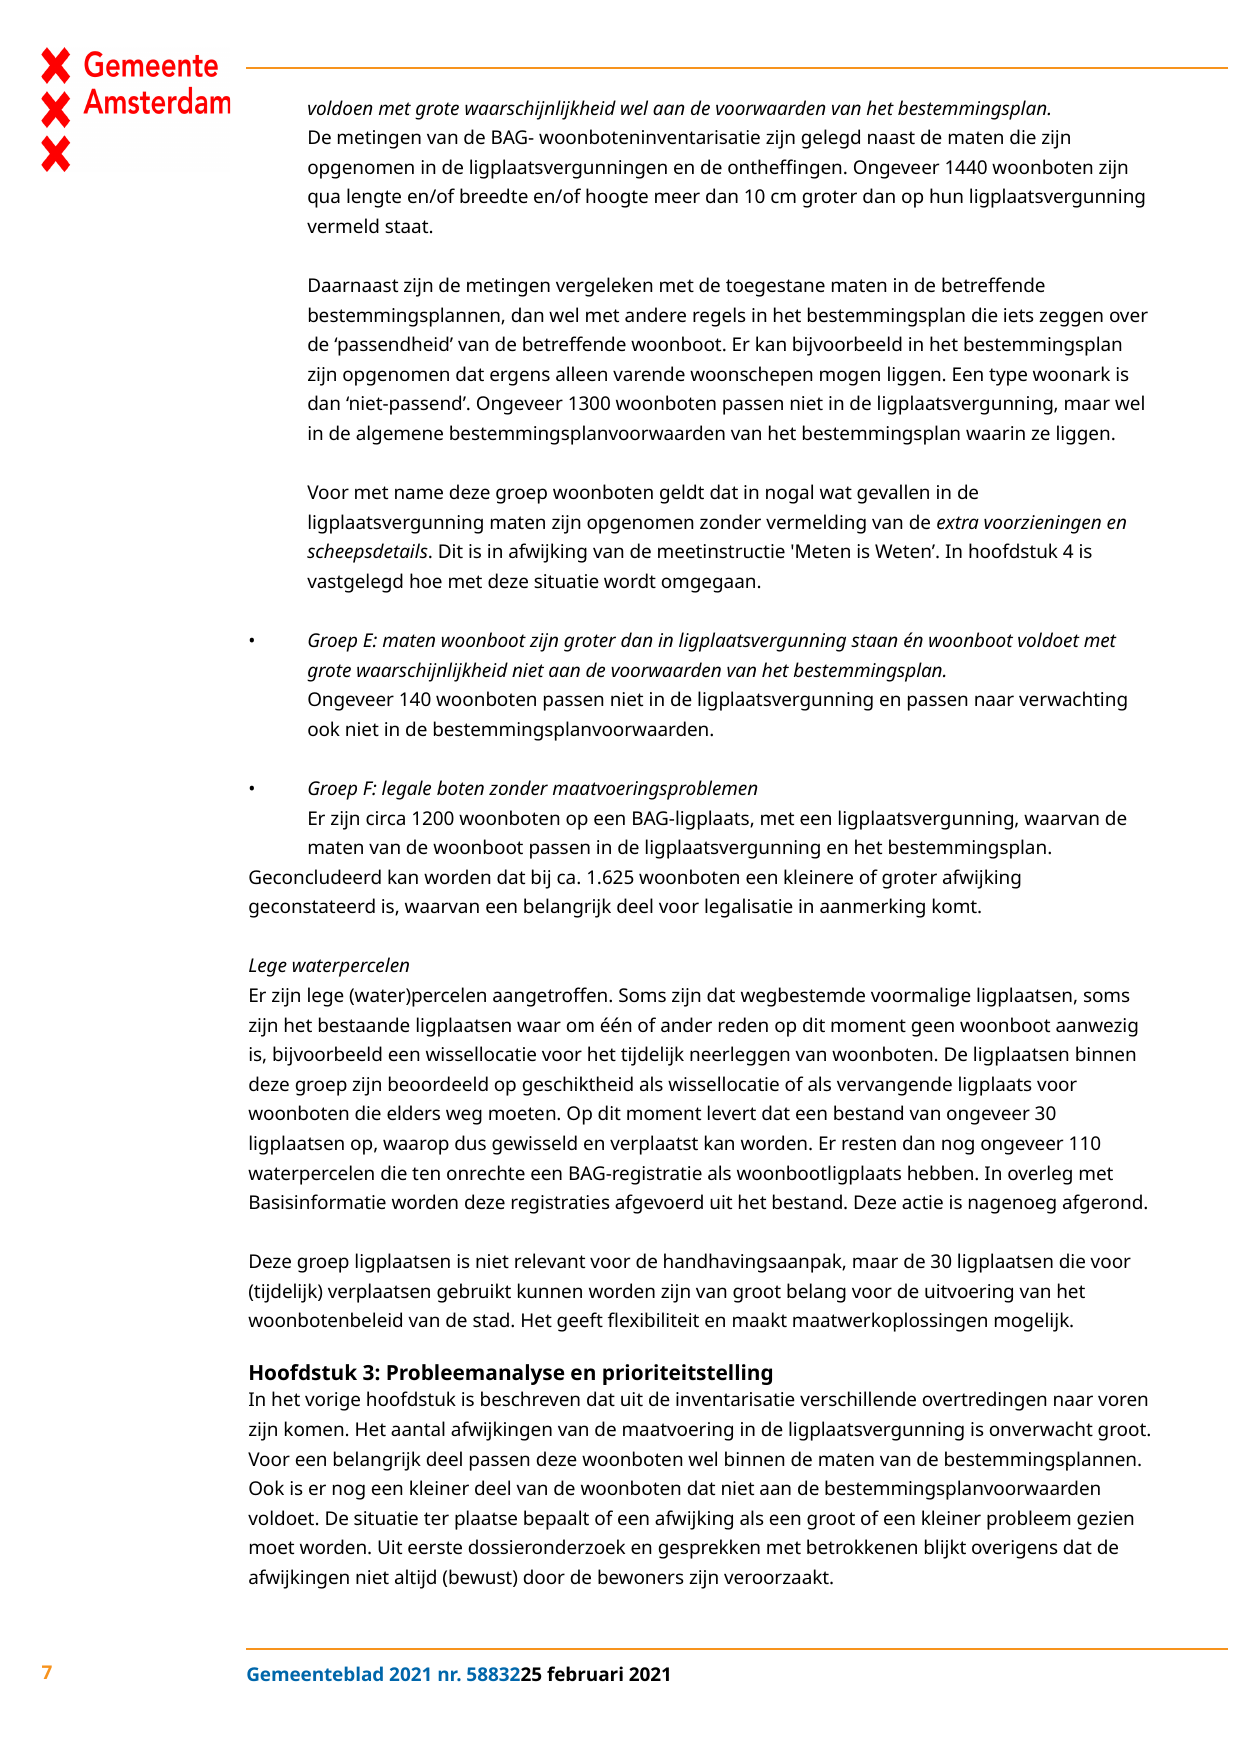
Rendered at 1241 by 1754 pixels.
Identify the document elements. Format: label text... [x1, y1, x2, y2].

list Er zijn circa 1200 woonboten op een BAG-ligplaats, met een ligplaatsvergunning, waarvan de maten van de woonboot passen in de ligplaatsvergunning en het bestemmingsplan. [248, 805, 1152, 860]
text Geconcludeerd kan worden dat bij ca. 1.625 woonboten een kleinere of groter afwijking geconstateerd is, waarvan een belangrijk deel voor legalisatie in aanmerking komt. [248, 864, 1152, 919]
text Deze groep ligplaatsen is niet relevant voor de handhavingsaanpak, maar de 30 ligplaatsen die voor (tijdelijk) verplaatsen gebruikt kunnen worden zijn van groot belang voor de uitvoering van het woonbotenbeleid van de stad. Het geeft flexibiliteit en maakt maatwerkoplossingen mogelijk. [248, 1248, 1152, 1333]
list De metingen van de BAG- woonboteninventarisatie zijn gelegd naast de maten die zijn opgenomen in de ligplaatsvergunningen en de ontheffingen. Ongeveer 1440 woonboten zijn qua lengte en/of breedte en/of hoogte meer dan 10 cm groter dan op hun ligplaatsvergunning vermeld staat. [248, 124, 1152, 239]
text In het vorige hoofdstuk is beschreven dat uit de inventarisatie verschillende overtredingen naar voren zijn komen. Het aantal afwijkingen van de maatvoering in de ligplaatsvergunning is onverwacht groot. Voor een belangrijk deel passen deze woonboten wel binnen de maten van de bestemmingsplannen. Ook is er nog een kleiner deel van de woonboten dat niet aan de bestemmingsplanvoorwaarden voldoet. De situatie ter plaatse bepaalt of een afwijking als een groot of een kleiner probleem gezien moet worden. Uit eerste dossieronderzoek en gesprekken met betrokkenen blijkt overigens dat de afwijkingen niet altijd (bewust) door de bewoners zijn veroorzaakt. [248, 1387, 1152, 1590]
list Voor met name deze groep woonboten geldt dat in nogal wat gevallen in de ligplaatsvergunning maten zijn opgenomen zonder vermelding van de extra voorzieningen en scheepsdetails. Dit is in afwijking van de meetinstructie 'Meten is Weten’. In hoofdstuk 4 is vastgelegd hoe met deze situatie wordt omgegaan. [248, 479, 1152, 594]
picture [41, 47, 231, 172]
text Er zijn lege (water)percelen aangetroffen. Soms zijn dat wegbestemde voormalige ligplaatsen, soms zijn het bestaande ligplaatsen waar om één of ander reden op dit moment geen woonboot aanwezig is, bijvoorbeeld een wissellocatie voor het tijdelijk neerleggen van woonboten. De ligplaatsen binnen deze groep zijn beoordeeld op geschiktheid als wissellocatie of als vervangende ligplaats voor woonboten die elders weg moeten. Op dit moment levert dat een bestand van ongeveer 30 ligplaatsen op, waarop dus gewisseld en verplaatst kan worden. Er resten dan nog ongeveer 110 waterpercelen die ten onrechte een BAG-registratie als woonbootligplaats hebben. In overleg met Basisinformatie worden deze registraties afgevoerd uit het bestand. Deze actie is nagenoeg afgerond. [248, 982, 1152, 1215]
list Ongeveer 140 woonboten passen niet in de ligplaatsvergunning en passen naar verwachting ook niet in de bestemmingsplanvoorwaarden. [248, 686, 1152, 742]
text Hoofdstuk 3: Probleemanalyse en prioriteitstelling [248, 1358, 1152, 1387]
list voldoen met grote waarschijnlijkheid wel aan de voorwaarden van het bestemmingsplan. [248, 95, 1152, 121]
list Daarnaast zijn de metingen vergeleken met de toegestane maten in de betreffende bestemmingsplannen, dan wel met andere regels in het bestemmingsplan die iets zeggen over de ‘passendheid’ van de betreffende woonboot. Er kan bijvoorbeeld in het bestemmingsplan zijn opgenomen dat ergens alleen varende woonschepen mogen liggen. Een type woonark is dan ‘niet-passend’. Ongeveer 1300 woonboten passen niet in de ligplaatsvergunning, maar wel in de algemene bestemmingsplanvoorwaarden van het bestemmingsplan waarin ze liggen. [248, 272, 1152, 446]
list Groep E: maten woonboot zijn groter dan in ligplaatsvergunning staan én woonboot voldoet met grote waarschijnlijkheid niet aan de voorwaarden van het bestemmingsplan. [248, 627, 1152, 683]
list Groep F: legale boten zonder maatvoeringsproblemen [248, 775, 1152, 801]
text Lege waterpercelen [248, 953, 1152, 978]
